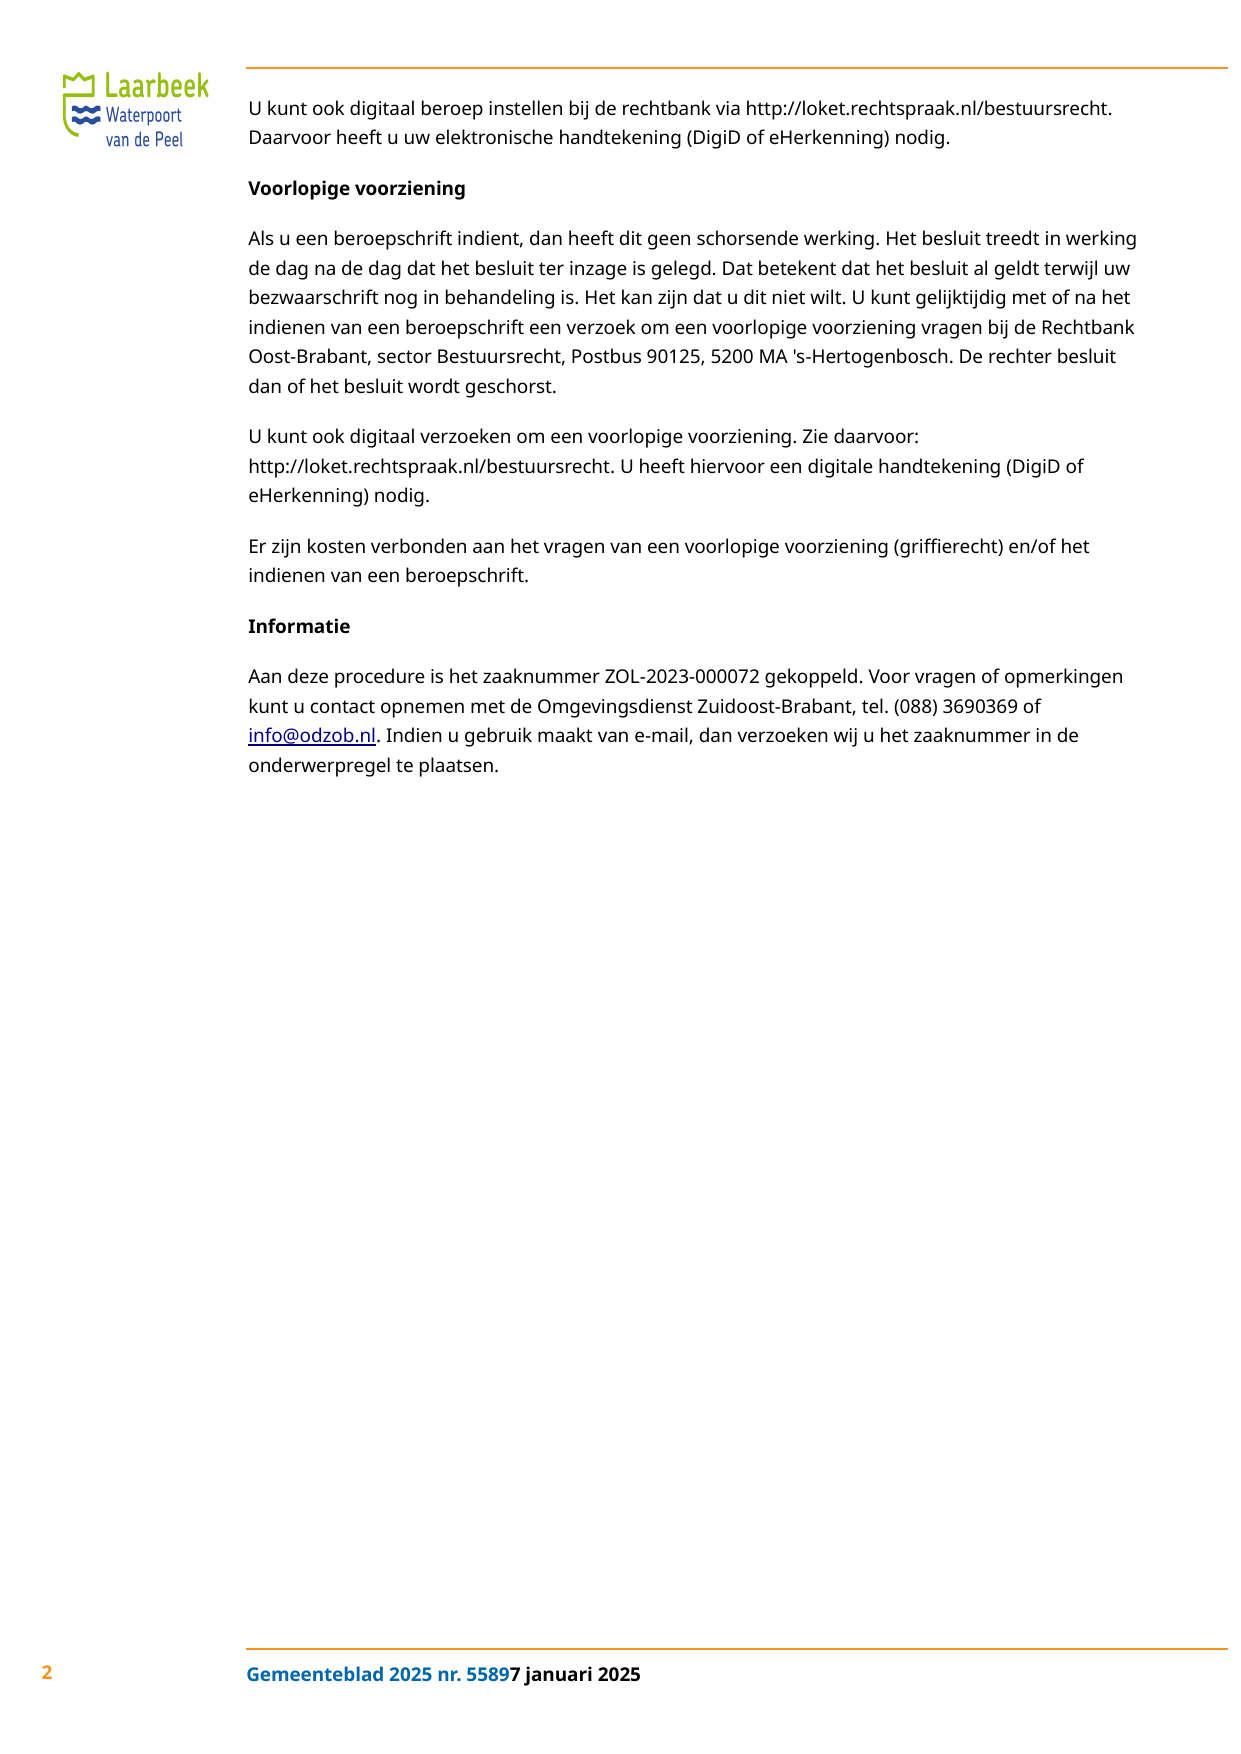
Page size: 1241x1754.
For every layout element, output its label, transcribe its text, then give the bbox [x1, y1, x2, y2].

text Voorlopige voorziening [248, 175, 1152, 201]
text Aan deze procedure is het zaaknummer ZOL-2023-000072 gekoppeld. Voor vragen of opmerkingen kunt u contact opnemen met de Omgevingsdienst Zuidoost-Brabant, tel. (088) 3690369 of info@odzob.nl. Indien u gebruik maakt van e-mail, dan verzoeken wij u het zaaknummer in de onderwerpregel te plaatsen. [248, 663, 1152, 778]
text Als u een beroepschrift indient, dan heeft dit geen schorsende werking. Het besluit treedt in werking de dag na de dag dat het besluit ter inzage is gelegd. Dat betekent dat het besluit al geldt terwijl uw bezwaarschrift nog in behandeling is. Het kan zijn dat u dit niet wilt. U kunt gelijktijdig met of na het indienen van een beroepschrift een verzoek om een voorlopige voorziening vragen bij de Rechtbank Oost-Brabant, sector Bestuursrecht, Postbus 90125, 5200 MA 's‑Hertogenbosch. De rechter besluit dan of het besluit wordt geschorst. [248, 225, 1152, 399]
text U kunt ook digitaal verzoeken om een voorlopige voorziening. Zie daarvoor: http://loket.rechtspraak.nl/bestuursrecht. U heeft hiervoor een digitale handtekening (DigiD of eHerkenning) nodig. [248, 423, 1152, 508]
text U kunt ook digitaal beroep instellen bij de rechtbank via http://loket.rechtspraak.nl/bestuursrecht. Daarvoor heeft u uw elektronische handtekening (DigiD of eHerkenning) nodig. [248, 95, 1152, 150]
picture [41, 47, 231, 172]
text Er zijn kosten verbonden aan het vragen van een voorlopige voorziening (griffierecht) en/of het indienen van een beroepschrift. [248, 533, 1152, 588]
text Informatie [248, 613, 1152, 639]
